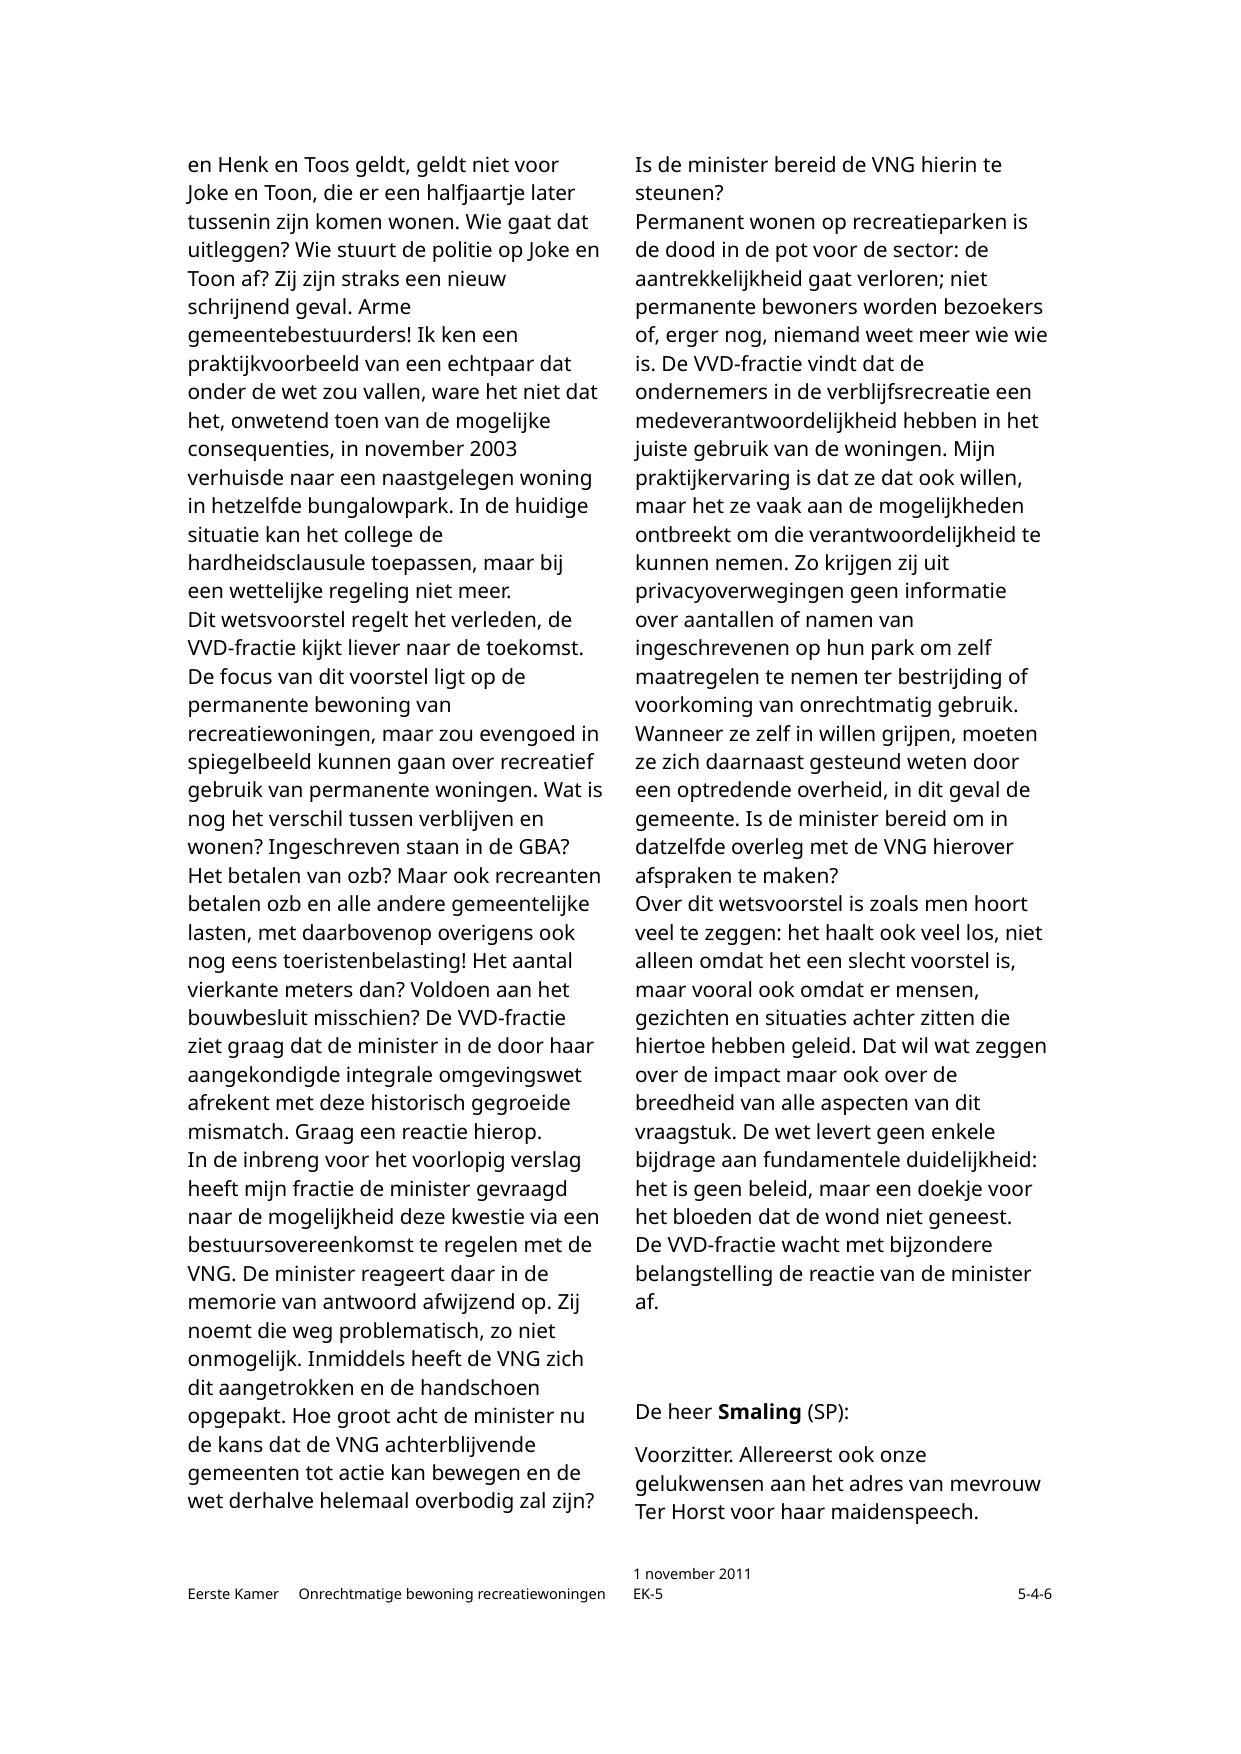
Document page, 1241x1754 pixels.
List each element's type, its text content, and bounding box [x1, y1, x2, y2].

text De heer Smaling (SP): [635, 1397, 1053, 1425]
text De VVD-fractie wacht met bijzondere belangstelling de reactie van de minister af. [635, 1231, 1053, 1316]
text  [635, 1346, 1053, 1374]
text en Henk en Toos geldt, geldt niet voor Joke en Toon, die er een halfjaartje later tussenin zijn komen wonen. Wie gaat dat uitleggen? Wie stuurt de politie op Joke en Toon af? Zij zijn straks een nieuw schrijnend geval. Arme gemeentebestuurders! Ik ken een praktijkvoorbeeld van een echtpaar dat onder de wet zou vallen, ware het niet dat het, onwetend toen van de mogelijke consequenties, in november 2003 verhuisde naar een naastgelegen woning in hetzelfde bungalowpark. In de huidige situatie kan het college de hardheidsclausule toepassen, maar bij een wettelijke regeling niet meer. [187, 150, 605, 605]
text In de inbreng voor het voorlopig verslag heeft mijn fractie de minister gevraagd naar de mogelijkheid deze kwestie via een bestuursovereenkomst te regelen met de VNG. De minister reageert daar in de memorie van antwoord afwijzend op. Zij noemt die weg problematisch, zo niet onmogelijk. Inmiddels heeft de VNG zich dit aangetrokken en de handschoen opgepakt. Hoe groot acht de minister nu de kans dat de VNG achterblijvende gemeenten tot actie kan bewegen en de wet derhalve helemaal overbodig zal zijn? [187, 1145, 605, 1515]
text Over dit wetsvoorstel is zoals men hoort veel te zeggen: het haalt ook veel los, niet alleen omdat het een slecht voorstel is, maar vooral ook omdat er mensen, gezichten en situaties achter zitten die hiertoe hebben geleid. Dat wil wat zeggen over de impact maar ook over de breedheid van alle aspecten van dit vraagstuk. De wet levert geen enkele bijdrage aan fundamentele duidelijkheid: het is geen beleid, maar een doekje voor het bloeden dat de wond niet geneest. [635, 889, 1053, 1231]
text Dit wetsvoorstel regelt het verleden, de VVD-fractie kijkt liever naar de toekomst. De focus van dit voorstel ligt op de permanente bewoning van recreatiewoningen, maar zou evengoed in spiegelbeeld kunnen gaan over recreatief gebruik van permanente woningen. Wat is nog het verschil tussen verblijven en wonen? Ingeschreven staan in de GBA? Het betalen van ozb? Maar ook recreanten betalen ozb en alle andere gemeentelijke lasten, met daarbovenop overigens ook nog eens toeristenbelasting! Het aantal vierkante meters dan? Voldoen aan het bouwbesluit misschien? De VVD-fractie ziet graag dat de minister in de door haar aangekondigde integrale omgevingswet afrekent met deze historisch gegroeide mismatch. Graag een reactie hierop. [187, 605, 605, 1145]
text Permanent wonen op recreatieparken is de dood in de pot voor de sector: de aantrekkelijkheid gaat verloren; niet permanente bewoners worden bezoekers of, erger nog, niemand weet meer wie wie is. De VVD-fractie vindt dat de ondernemers in de verblijfsrecreatie een medeverantwoordelijkheid hebben in het juiste gebruik van de woningen. Mijn praktijkervaring is dat ze dat ook willen, maar het ze vaak aan de mogelijkheden ontbreekt om die verantwoordelijkheid te kunnen nemen. Zo krijgen zij uit privacyoverwegingen geen informatie over aantallen of namen van ingeschrevenen op hun park om zelf maatregelen te nemen ter bestrijding of voorkoming van onrechtmatig gebruik. Wanneer ze zelf in willen grijpen, moeten ze zich daarnaast gesteund weten door een optredende overheid, in dit geval de gemeente. Is de minister bereid om in datzelfde overleg met de VNG hierover afspraken te maken? [635, 207, 1053, 889]
text Voorzitter. Allereerst ook onze gelukwensen aan het adres van mevrouw Ter Horst voor haar maidenspeech. [635, 1440, 1053, 1526]
text Is de minister bereid de VNG hierin te steunen? [635, 150, 1053, 207]
